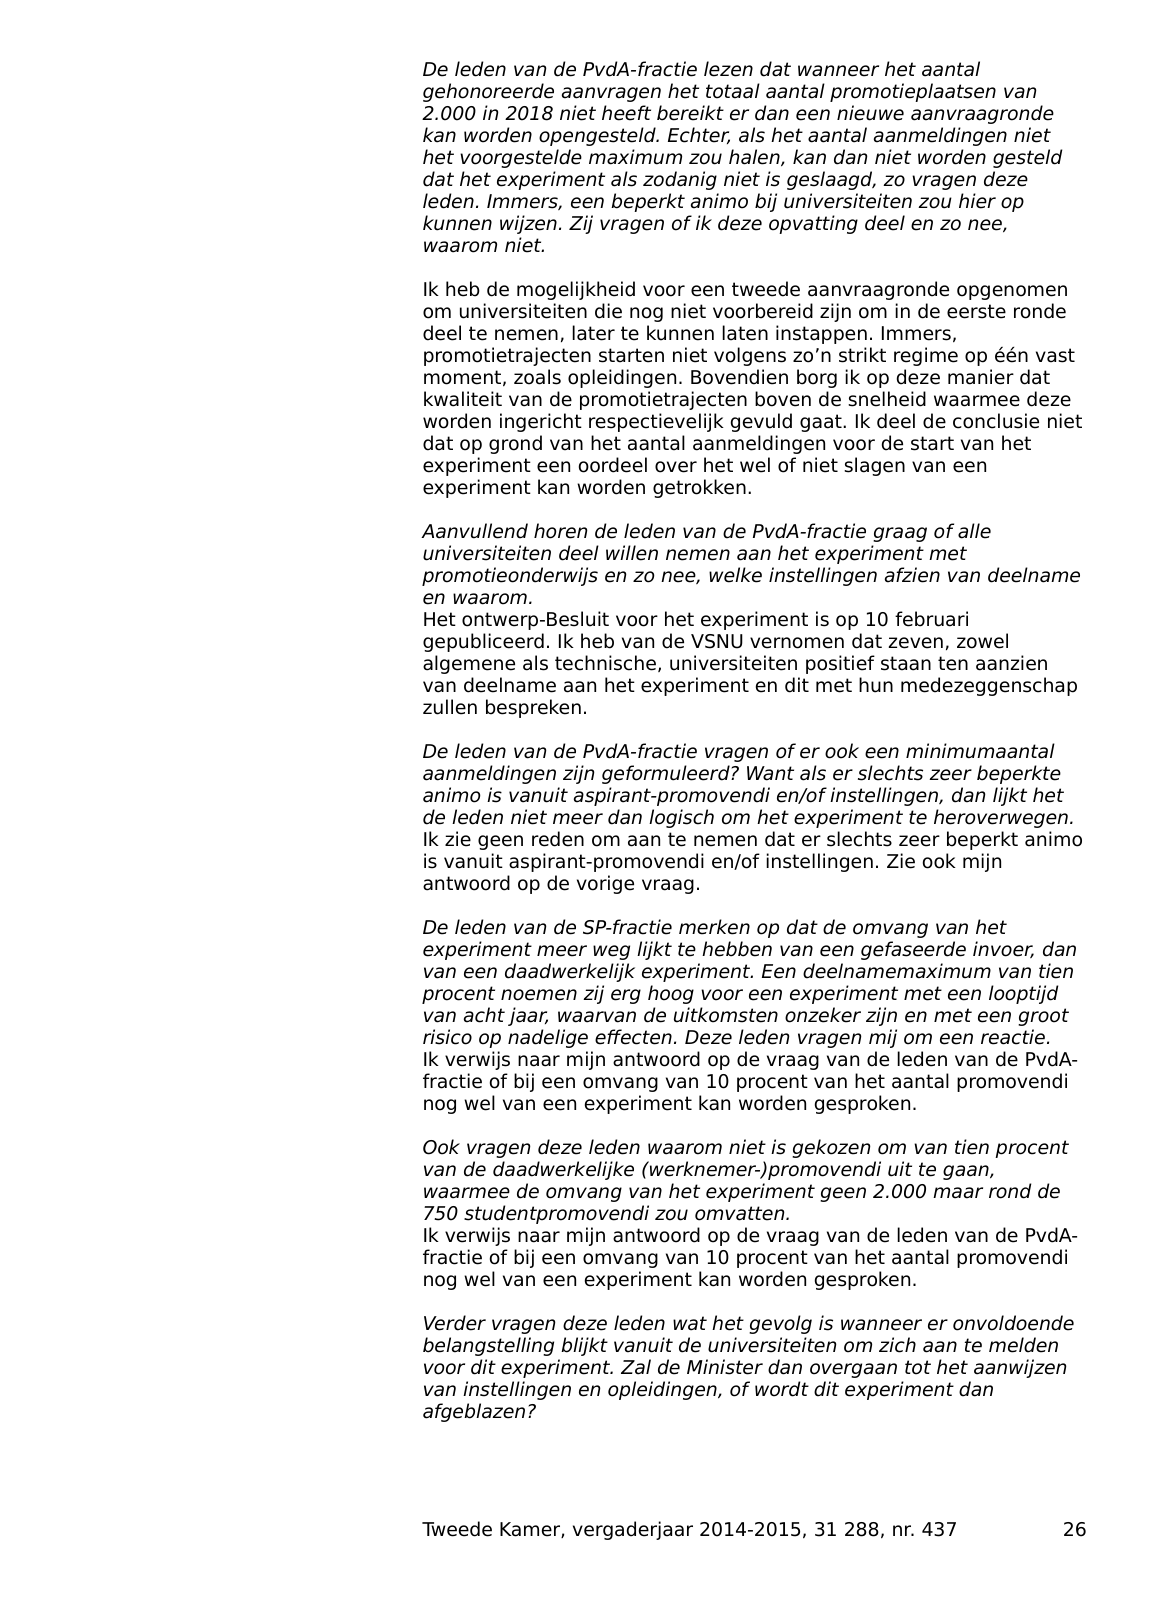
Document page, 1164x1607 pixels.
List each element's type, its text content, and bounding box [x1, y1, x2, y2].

text Verder vragen deze leden wat het gevolg is wanneer er onvoldoende belangstelling blijkt vanuit de universiteiten om zich aan te melden voor dit experiment. Zal de Minister dan overgaan tot het aanwijzen van instellingen en opleidingen, of wordt dit experiment dan afgeblazen? [422, 1313, 1087, 1423]
text De leden van de PvdA-fractie lezen dat wanneer het aantal gehonoreerde aanvragen het totaal aantal promotieplaatsen van 2.000 in 2018 niet heeft bereikt er dan een nieuwe aanvraagronde kan worden opengesteld. Echter, als het aantal aanmeldingen niet het voorgestelde maximum zou halen, kan dan niet worden gesteld dat het experiment als zodanig niet is geslaagd, zo vragen deze leden. Immers, een beperkt animo bij universiteiten zou hier op kunnen wijzen. Zij vragen of ik deze opvatting deel en zo nee, waarom niet. [422, 59, 1087, 257]
text Ik verwijs naar mijn antwoord op de vraag van de leden van de PvdA-fractie of bij een omvang van 10 procent van het aantal promovendi nog wel van een experiment kan worden gesproken. [422, 1049, 1087, 1115]
text Ik zie geen reden om aan te nemen dat er slechts zeer beperkt animo is vanuit aspirant-promovendi en/of instellingen. Zie ook mijn antwoord op de vorige vraag. [422, 829, 1087, 895]
text De leden van de SP-fractie merken op dat de omvang van het experiment meer weg lijkt te hebben van een gefaseerde invoer, dan van een daadwerkelijk experiment. Een deelnamemaximum van tien procent noemen zij erg hoog voor een experiment met een looptijd van acht jaar, waarvan de uitkomsten onzeker zijn en met een groot risico op nadelige effecten. Deze leden vragen mij om een reactie. [422, 917, 1087, 1049]
text Het ontwerp-Besluit voor het experiment is op 10 februari gepubliceerd. Ik heb van de VSNU vernomen dat zeven, zowel algemene als technische, universiteiten positief staan ten aanzien van deelname aan het experiment en dit met hun medezeggenschap zullen bespreken. [422, 609, 1087, 719]
text Ik heb de mogelijkheid voor een tweede aanvraagronde opgenomen om universiteiten die nog niet voorbereid zijn om in de eerste ronde deel te nemen, later te kunnen laten instappen. Immers, promotietrajecten starten niet volgens zo’n strikt regime op één vast moment, zoals opleidingen. Bovendien borg ik op deze manier dat kwaliteit van de promotietrajecten boven de snelheid waarmee deze worden ingericht respectievelijk gevuld gaat. Ik deel de conclusie niet dat op grond van het aantal aanmeldingen voor de start van het experiment een oordeel over het wel of niet slagen van een experiment kan worden getrokken. [422, 279, 1087, 499]
text Aanvullend horen de leden van de PvdA-fractie graag of alle universiteiten deel willen nemen aan het experiment met promotieonderwijs en zo nee, welke instellingen afzien van deelname en waarom. [422, 521, 1087, 609]
text De leden van de PvdA-fractie vragen of er ook een minimumaantal aanmeldingen zijn geformuleerd? Want als er slechts zeer beperkte animo is vanuit aspirant-promovendi en/of instellingen, dan lijkt het de leden niet meer dan logisch om het experiment te heroverwegen. [422, 741, 1087, 829]
text Ik verwijs naar mijn antwoord op de vraag van de leden van de PvdA-fractie of bij een omvang van 10 procent van het aantal promovendi nog wel van een experiment kan worden gesproken. [422, 1225, 1087, 1291]
text Ook vragen deze leden waarom niet is gekozen om van tien procent van de daadwerkelijke (werknemer-)promovendi uit te gaan, waarmee de omvang van het experiment geen 2.000 maar rond de 750 studentpromovendi zou omvatten. [422, 1137, 1087, 1225]
